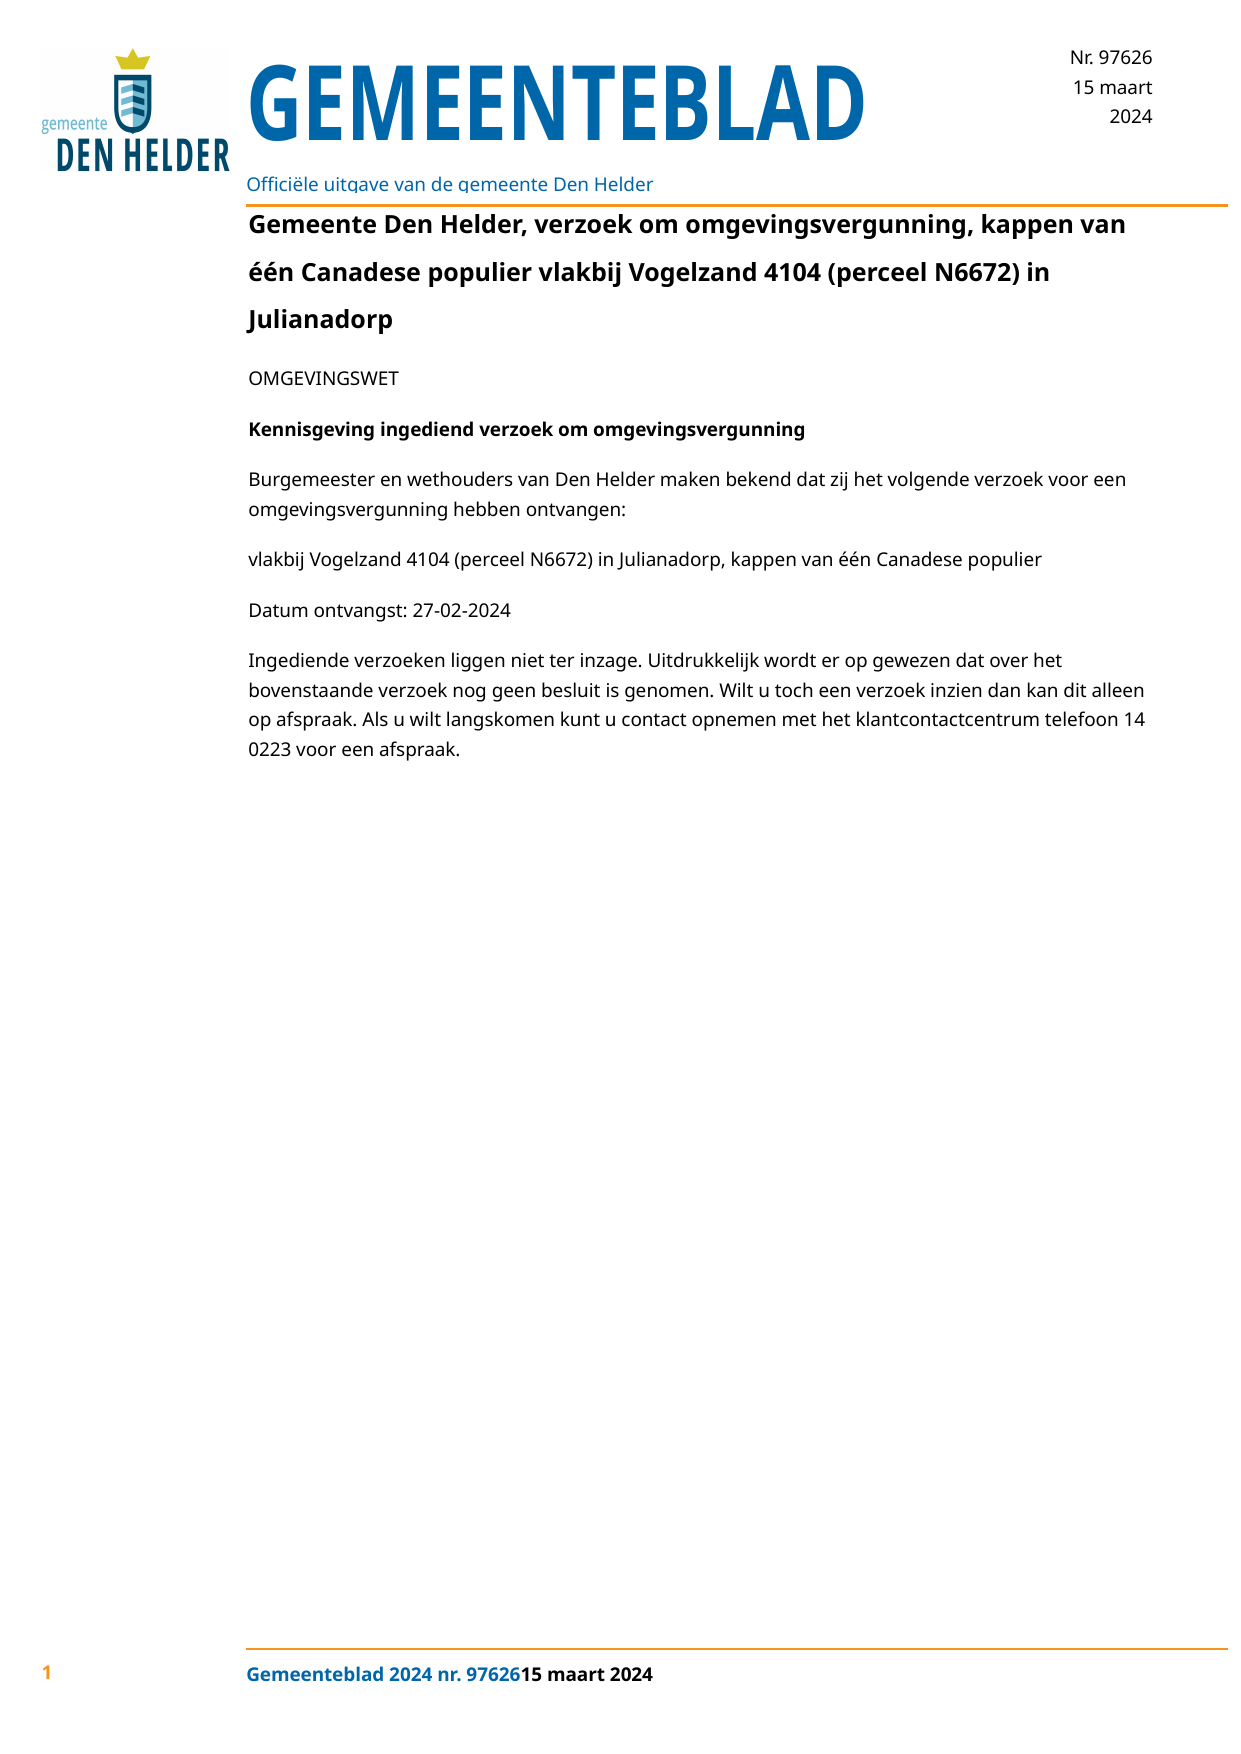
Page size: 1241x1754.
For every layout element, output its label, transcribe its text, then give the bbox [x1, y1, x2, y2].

text Ingediende verzoeken liggen niet ter inzage. Uitdrukkelijk wordt er op gewezen dat over het bovenstaande verzoek nog geen besluit is genomen. Wilt u toch een verzoek inzien dan kan dit alleen op afspraak. Als u wilt langskomen kunt u contact opnemen met het klantcontactcentrum telefoon 14 0223 voor een afspraak. [248, 647, 1152, 762]
picture [100, 154, 106, 172]
text OMGEVINGSWET [248, 366, 1152, 391]
text vlakbij Vogelzand 4104 (perceel N6672) in Julianadorp, kappen van één Canadese populier [248, 546, 1152, 572]
picture [41, 47, 231, 172]
picture [63, 144, 68, 165]
text Datum ontvangst: 27-02-2024 [248, 597, 1152, 622]
text Kennisgeving ingediend verzoek om omgevingsvergunning [248, 416, 1152, 442]
picture [182, 144, 187, 165]
picture [130, 157, 135, 172]
text Burgemeester en wethouders van Den Helder maken bekend dat zij het volgende verzoek voor een omgevingsvergunning hebben ontvangen: [248, 466, 1152, 522]
picture [220, 160, 224, 172]
text Gemeente Den Helder, verzoek om omgevingsvergunning, kappen van één Canadese populier vlakbij Vogelzand 4104 (perceel N6672) in Julianadorp [248, 207, 1152, 336]
